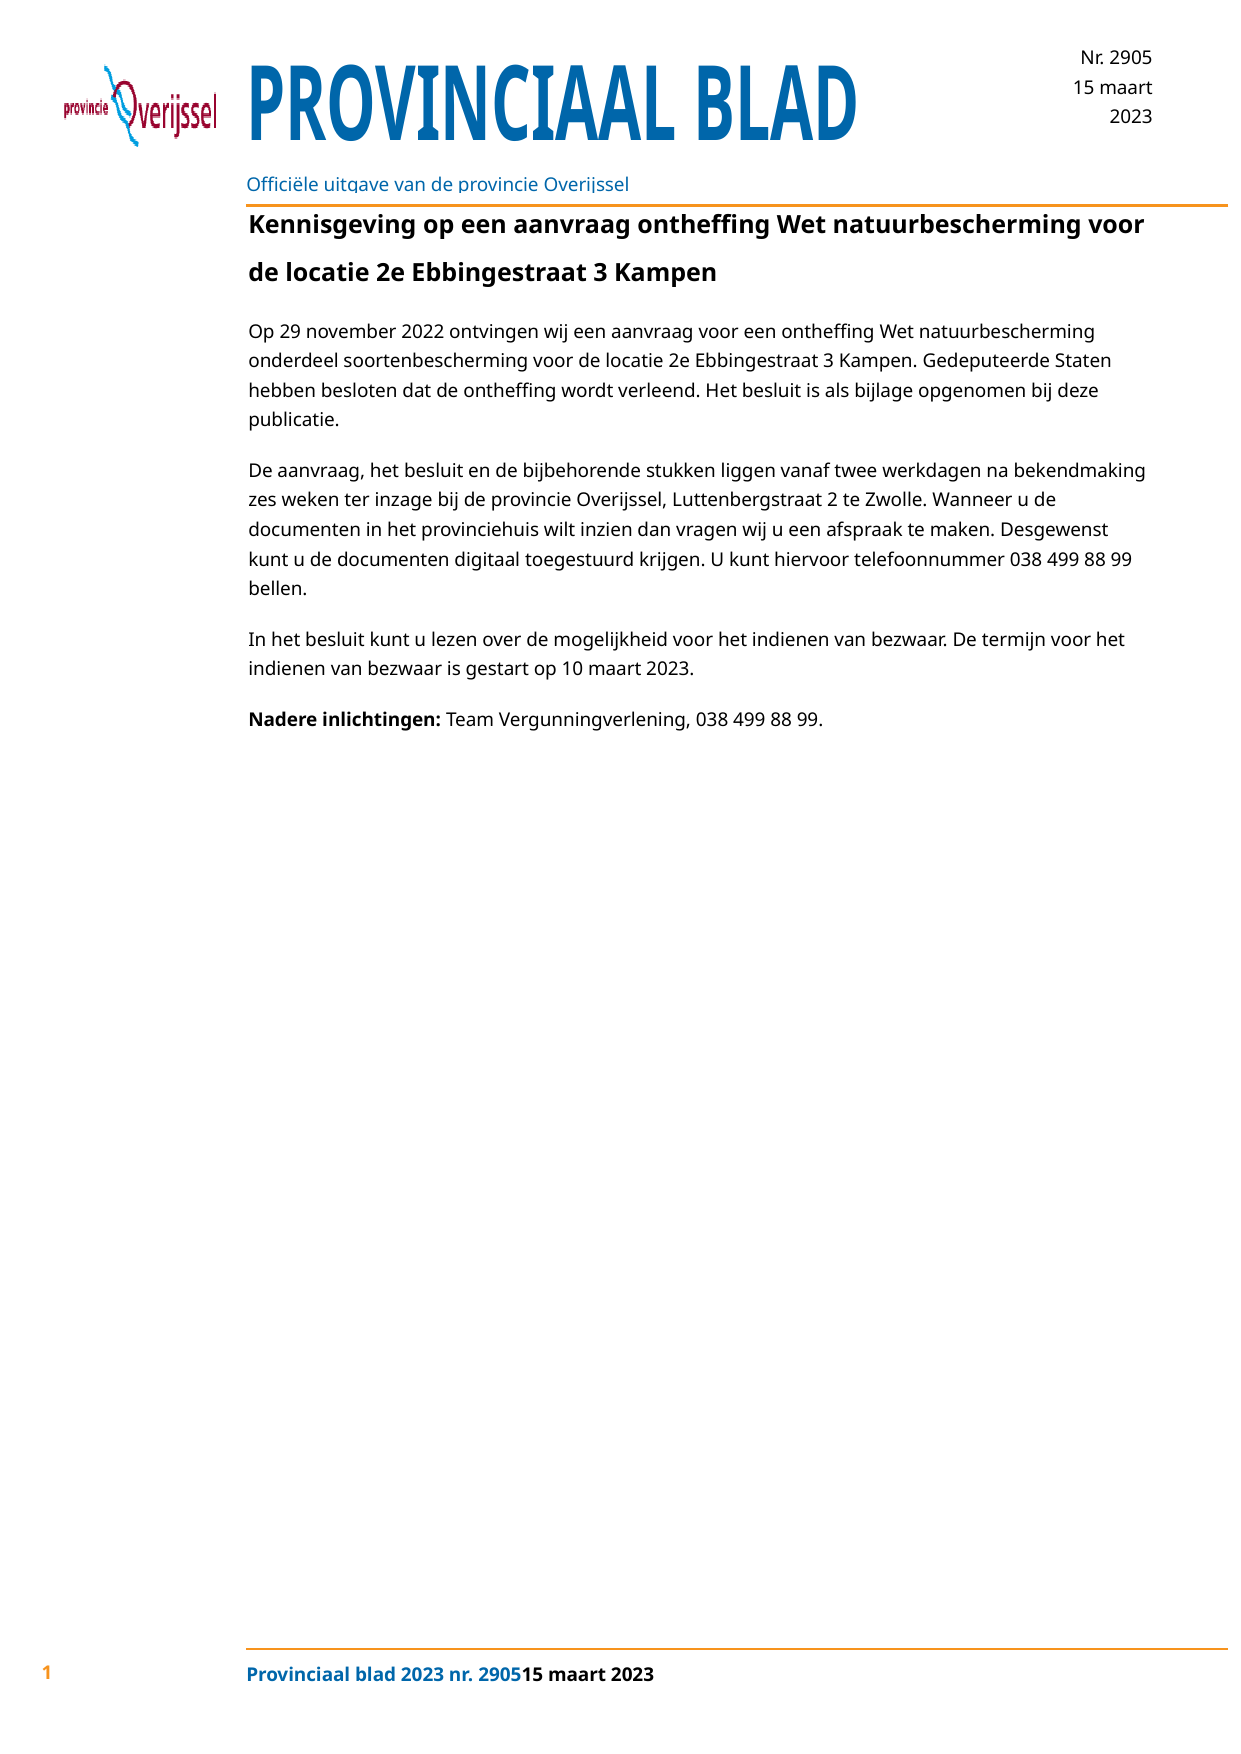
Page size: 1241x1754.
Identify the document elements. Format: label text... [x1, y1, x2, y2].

text Op 29 november 2022 ontvingen wij een aanvraag voor een ontheffing Wet natuurbescherming onderdeel soortenbescherming voor de locatie 2e Ebbingestraat 3 Kampen. Gedeputeerde Staten hebben besloten dat de ontheffing wordt verleend. Het besluit is als bijlage opgenomen bij deze publicatie. [248, 318, 1152, 432]
text Nadere inlichtingen: Team Vergunningverlening, 038 499 88 99. [248, 706, 1152, 732]
text Kennisgeving op een aanvraag ontheffing Wet natuurbescherming voor de locatie 2e Ebbingestraat 3 Kampen [248, 207, 1152, 288]
picture [41, 47, 231, 172]
text In het besluit kunt u lezen over de mogelijkheid voor het indienen van bezwaar. De termijn voor het indienen van bezwaar is gestart op 10 maart 2023. [248, 626, 1152, 681]
text De aanvraag, het besluit en de bijbehorende stukken liggen vanaf twee werkdagen na bekendmaking zes weken ter inzage bij de provincie Overijssel, Luttenbergstraat 2 te Zwolle. Wanneer u de documenten in het provinciehuis wilt inzien dan vragen wij u een afspraak te maken. Desgewenst kunt u de documenten digitaal toegestuurd krijgen. U kunt hiervoor telefoonnummer 038 499 88 99 bellen. [248, 457, 1152, 601]
